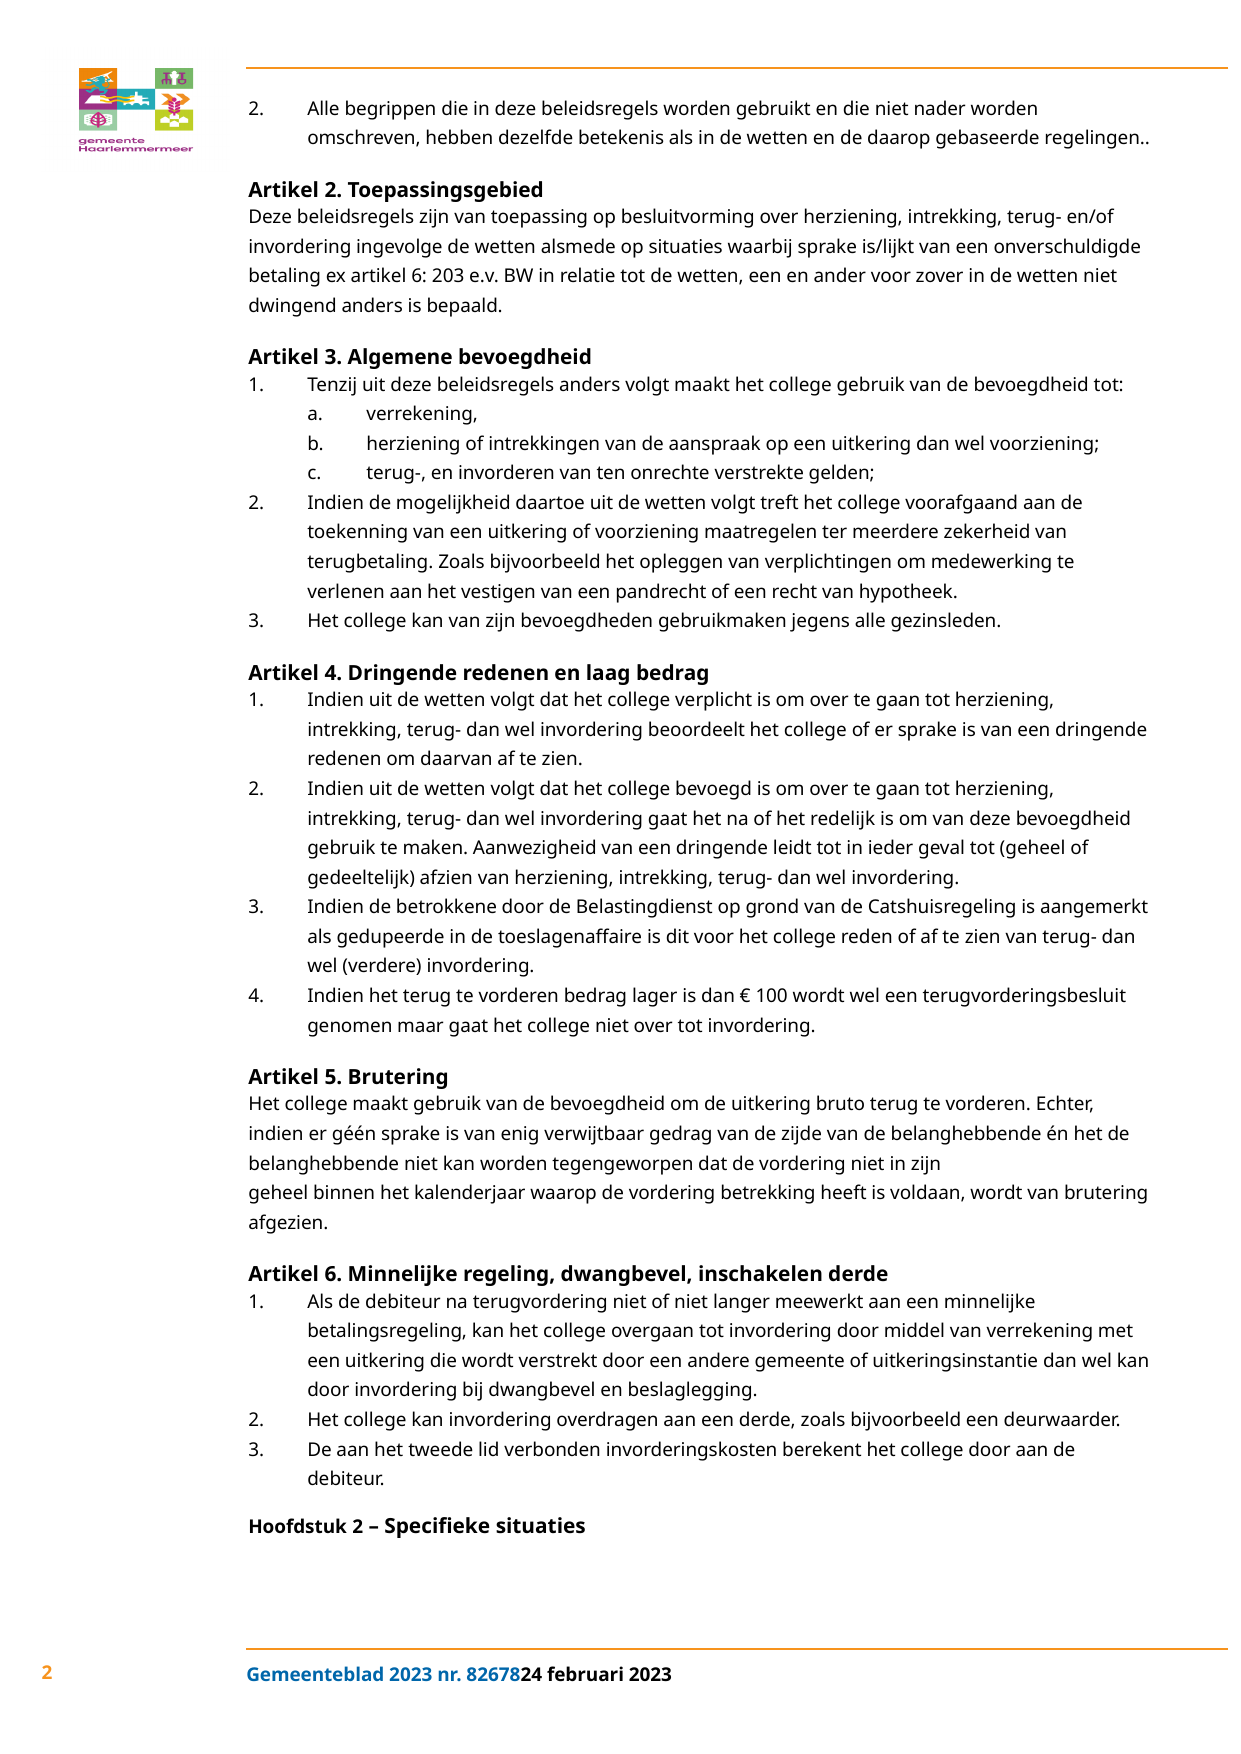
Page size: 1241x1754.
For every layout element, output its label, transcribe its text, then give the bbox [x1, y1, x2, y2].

text Artikel 4. Dringende redenen en laag bedrag [248, 658, 1152, 686]
list herziening of intrekkingen van de aanspraak op een uitkering dan wel voorziening; [307, 430, 1152, 456]
list Indien het terug te vorderen bedrag lager is dan € 100 wordt wel een terugvorderingsbesluit genomen maar gaat het college niet over tot invordering. [248, 982, 1152, 1037]
text Artikel 2. Toepassingsgebied [248, 175, 1152, 203]
list Alle begrippen die in deze beleidsregels worden gebruikt en die niet nader worden omschreven, hebben dezelfde betekenis als in de wetten en de daarop gebaseerde regelingen.. [248, 95, 1152, 150]
text Artikel 3. Algemene bevoegdheid [248, 342, 1152, 371]
text Artikel 6. Minnelijke regeling, dwangbevel, inschakelen derde [248, 1259, 1152, 1288]
text geheel binnen het kalenderjaar waarop de vordering betrekking heeft is voldaan, wordt van brutering [248, 1179, 1152, 1205]
text Artikel 5. Brutering [248, 1062, 1152, 1091]
list Indien de betrokkene door de Belastingdienst op grond van de Catshuisregeling is aangemerkt als gedupeerde in de toeslagenaffaire is dit voor het college reden of af te zien van terug- dan wel (verdere) invordering. [248, 893, 1152, 978]
list terug-, en invorderen van ten onrechte verstrekte gelden; [307, 459, 1152, 485]
list Indien uit de wetten volgt dat het college verplicht is om over te gaan tot herziening, intrekking, terug- dan wel invordering beoordeelt het college of er sprake is van een dringende redenen om daarvan af te zien. [248, 686, 1152, 771]
list Tenzij uit deze beleidsregels anders volgt maakt het college gebruik van de bevoegdheid tot: [248, 371, 1152, 397]
text Deze beleidsregels zijn van toepassing op besluitvorming over herziening, intrekking, terug- en/of invordering ingevolge de wetten alsmede op situaties waarbij sprake is/lijkt van een onverschuldigde betaling ex artikel 6: 203 e.v. BW in relatie tot de wetten, een en ander voor zover in de wetten niet dwingend anders is bepaald. [248, 203, 1152, 318]
text Hoofdstuk 2 – Specifieke situaties [248, 1511, 1152, 1539]
text Het college maakt gebruik van de bevoegdheid om de uitkering bruto terug te vorderen. Echter, indien er géén sprake is van enig verwijtbaar gedrag van de zijde van de belanghebbende én het de belanghebbende niet kan worden tegengeworpen dat de vordering niet in zijn [248, 1091, 1152, 1176]
text afgezien. [248, 1209, 1152, 1235]
list Het college kan van zijn bevoegdheden gebruikmaken jegens alle gezinsleden. [248, 607, 1152, 633]
list verrekening, [307, 400, 1152, 426]
list Indien de mogelijkheid daartoe uit de wetten volgt treft het college voorafgaand aan de toekenning van een uitkering of voorziening maatregelen ter meerdere zekerheid van terugbetaling. Zoals bijvoorbeeld het opleggen van verplichtingen om medewerking te verlenen aan het vestigen van een pandrecht of een recht van hypotheek. [248, 489, 1152, 604]
list De aan het tweede lid verbonden invorderingskosten berekent het college door aan de debiteur. [248, 1436, 1152, 1491]
picture [41, 47, 231, 172]
list Het college kan invordering overdragen aan een derde, zoals bijvoorbeeld een deurwaarder. [248, 1406, 1152, 1432]
list Indien uit de wetten volgt dat het college bevoegd is om over te gaan tot herziening, intrekking, terug- dan wel invordering gaat het na of het redelijk is om van deze bevoegdheid gebruik te maken. Aanwezigheid van een dringende leidt tot in ieder geval tot (geheel of gedeeltelijk) afzien van herziening, intrekking, terug- dan wel invordering. [248, 775, 1152, 889]
list Als de debiteur na terugvordering niet of niet langer meewerkt aan een minnelijke betalingsregeling, kan het college overgaan tot invordering door middel van verrekening met een uitkering die wordt verstrekt door een andere gemeente of uitkeringsinstantie dan wel kan door invordering bij dwangbevel en beslaglegging. [248, 1288, 1152, 1402]
